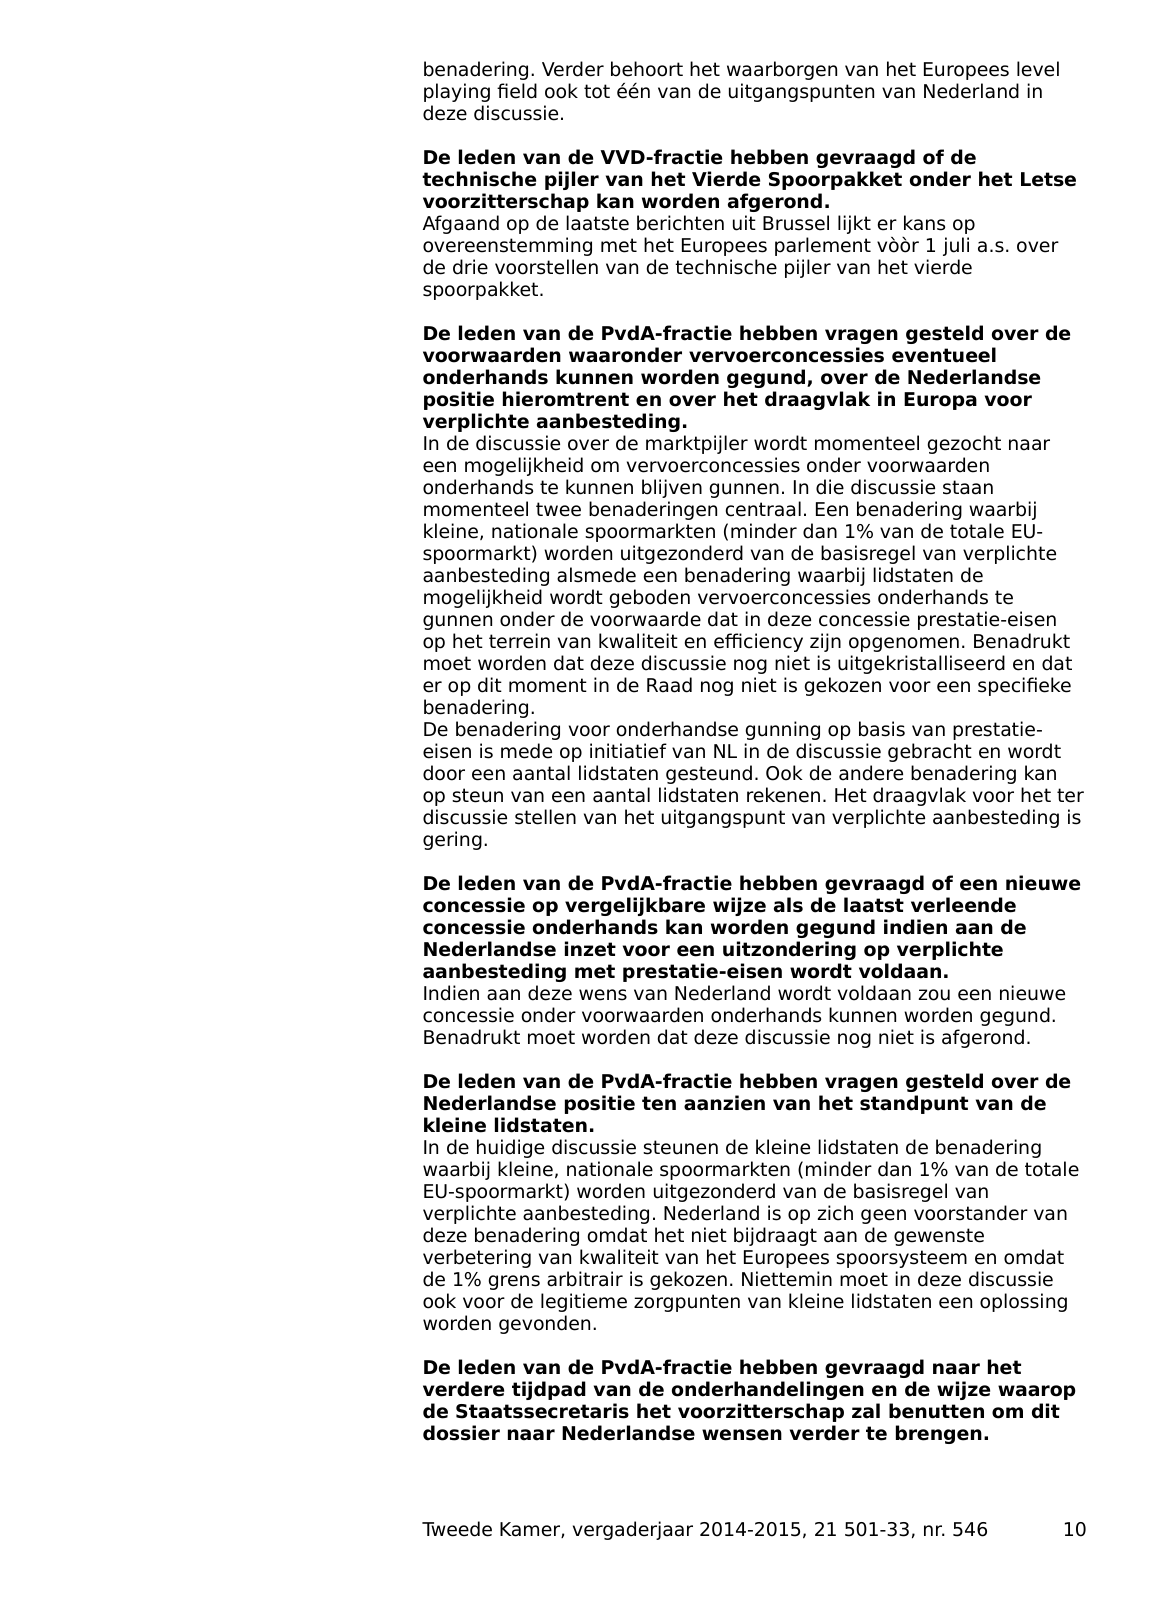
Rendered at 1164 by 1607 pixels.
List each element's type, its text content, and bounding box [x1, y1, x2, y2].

text De leden van de PvdA-fractie hebben gevraagd naar het verdere tijdpad van de onderhandelingen en de wijze waarop de Staatssecretaris het voorzitterschap zal benutten om dit dossier naar Nederlandse wensen verder te brengen. [422, 1357, 1087, 1445]
text De leden van de PvdA-fractie hebben gevraagd of een nieuwe concessie op vergelijkbare wijze als de laatst verleende concessie onderhands kan worden gegund indien aan de Nederlandse inzet voor een uitzondering op verplichte aanbesteding met prestatie-eisen wordt voldaan. [422, 873, 1087, 983]
text De leden van de PvdA-fractie hebben vragen gesteld over de Nederlandse positie ten aanzien van het standpunt van de kleine lidstaten. [422, 1071, 1087, 1137]
text Indien aan deze wens van Nederland wordt voldaan zou een nieuwe concessie onder voorwaarden onderhands kunnen worden gegund. Benadrukt moet worden dat deze discussie nog niet is afgerond. [422, 983, 1087, 1049]
text In de discussie over de marktpijler wordt momenteel gezocht naar een mogelijkheid om vervoerconcessies onder voorwaarden onderhands te kunnen blijven gunnen. In die discussie staan momenteel twee benaderingen centraal. Een benadering waarbij kleine, nationale spoormarkten (minder dan 1% van de totale EU-spoormarkt) worden uitgezonderd van de basisregel van verplichte aanbesteding alsmede een benadering waarbij lidstaten de mogelijkheid wordt geboden vervoerconcessies onderhands te gunnen onder de voorwaarde dat in deze concessie prestatie-eisen op het terrein van kwaliteit en efficiency zijn opgenomen. Benadrukt moet worden dat deze discussie nog niet is uitgekristalliseerd en dat er op dit moment in de Raad nog niet is gekozen voor een specifieke benadering. [422, 433, 1087, 719]
text In de huidige discussie steunen de kleine lidstaten de benadering waarbij kleine, nationale spoormarkten (minder dan 1% van de totale EU-spoormarkt) worden uitgezonderd van de basisregel van verplichte aanbesteding. Nederland is op zich geen voorstander van deze benadering omdat het niet bijdraagt aan de gewenste verbetering van kwaliteit van het Europees spoorsysteem en omdat de 1% grens arbitrair is gekozen. Niettemin moet in deze discussie ook voor de legitieme zorgpunten van kleine lidstaten een oplossing worden gevonden. [422, 1137, 1087, 1335]
text benadering. Verder behoort het waarborgen van het Europees level playing field ook tot één van de uitgangspunten van Nederland in deze discussie. [422, 59, 1087, 125]
text De leden van de PvdA-fractie hebben vragen gesteld over de voorwaarden waaronder vervoerconcessies eventueel onderhands kunnen worden gegund, over de Nederlandse positie hieromtrent en over het draagvlak in Europa voor verplichte aanbesteding. [422, 323, 1087, 433]
text Afgaand op de laatste berichten uit Brussel lijkt er kans op overeenstemming met het Europees parlement vòòr 1 juli a.s. over de drie voorstellen van de technische pijler van het vierde spoorpakket. [422, 213, 1087, 301]
text De benadering voor onderhandse gunning op basis van prestatie-eisen is mede op initiatief van NL in de discussie gebracht en wordt door een aantal lidstaten gesteund. Ook de andere benadering kan op steun van een aantal lidstaten rekenen. Het draagvlak voor het ter discussie stellen van het uitgangspunt van verplichte aanbesteding is gering. [422, 719, 1087, 851]
text De leden van de VVD-fractie hebben gevraagd of de technische pijler van het Vierde Spoorpakket onder het Letse voorzitterschap kan worden afgerond. [422, 147, 1087, 213]
